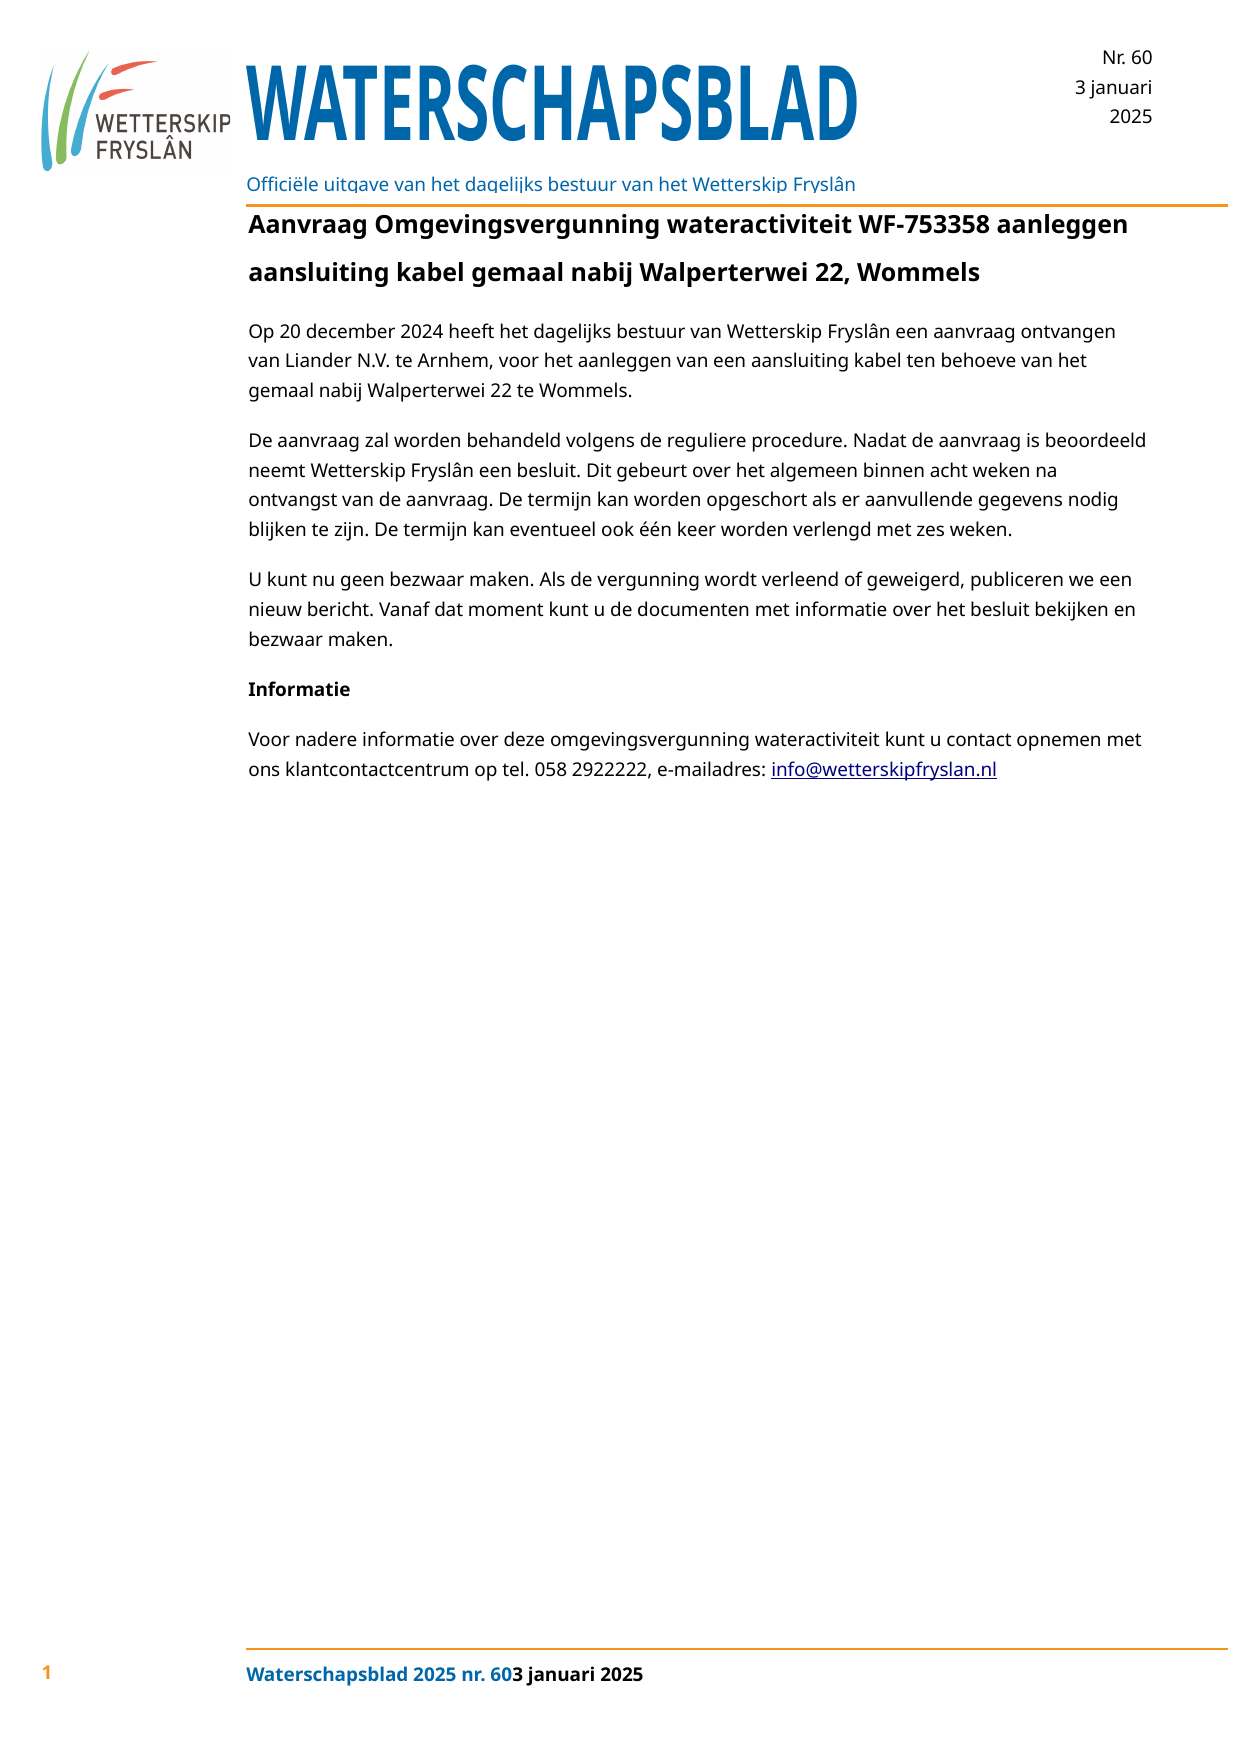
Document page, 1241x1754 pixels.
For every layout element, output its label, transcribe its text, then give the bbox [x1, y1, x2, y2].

text De aanvraag zal worden behandeld volgens de reguliere procedure. Nadat de aanvraag is beoordeeld neemt Wetterskip Fryslân een besluit. Dit gebeurt over het algemeen binnen acht weken na ontvangst van de aanvraag. De termijn kan worden opgeschort als er aanvullende gegevens nodig blijken te zijn. De termijn kan eventueel ook één keer worden verlengd met zes weken. [248, 427, 1152, 542]
text Op 20 december 2024 heeft het dagelijks bestuur van Wetterskip Fryslân een aanvraag ontvangen van Liander N.V. te Arnhem, voor het aanleggen van een aansluiting kabel ten behoeve van het gemaal nabij Walperterwei 22 te Wommels. [248, 318, 1152, 403]
text Informatie [248, 676, 1152, 702]
text Aanvraag Omgevingsvergunning wateractiviteit WF-753358 aanleggen aansluiting kabel gemaal nabij Walperterwei 22, Wommels [248, 207, 1152, 288]
text U kunt nu geen bezwaar maken. Als de vergunning wordt verleend of geweigerd, publiceren we een nieuw bericht. Vanaf dat moment kunt u de documenten met informatie over het besluit bekijken en bezwaar maken. [248, 567, 1152, 652]
text Voor nadere informatie over deze omgevingsvergunning wateractiviteit kunt u contact opnemen met ons klantcontactcentrum op tel. 058 2922222, e-mailadres: info@wetterskipfryslan.nl [248, 727, 1152, 782]
picture [41, 47, 231, 172]
